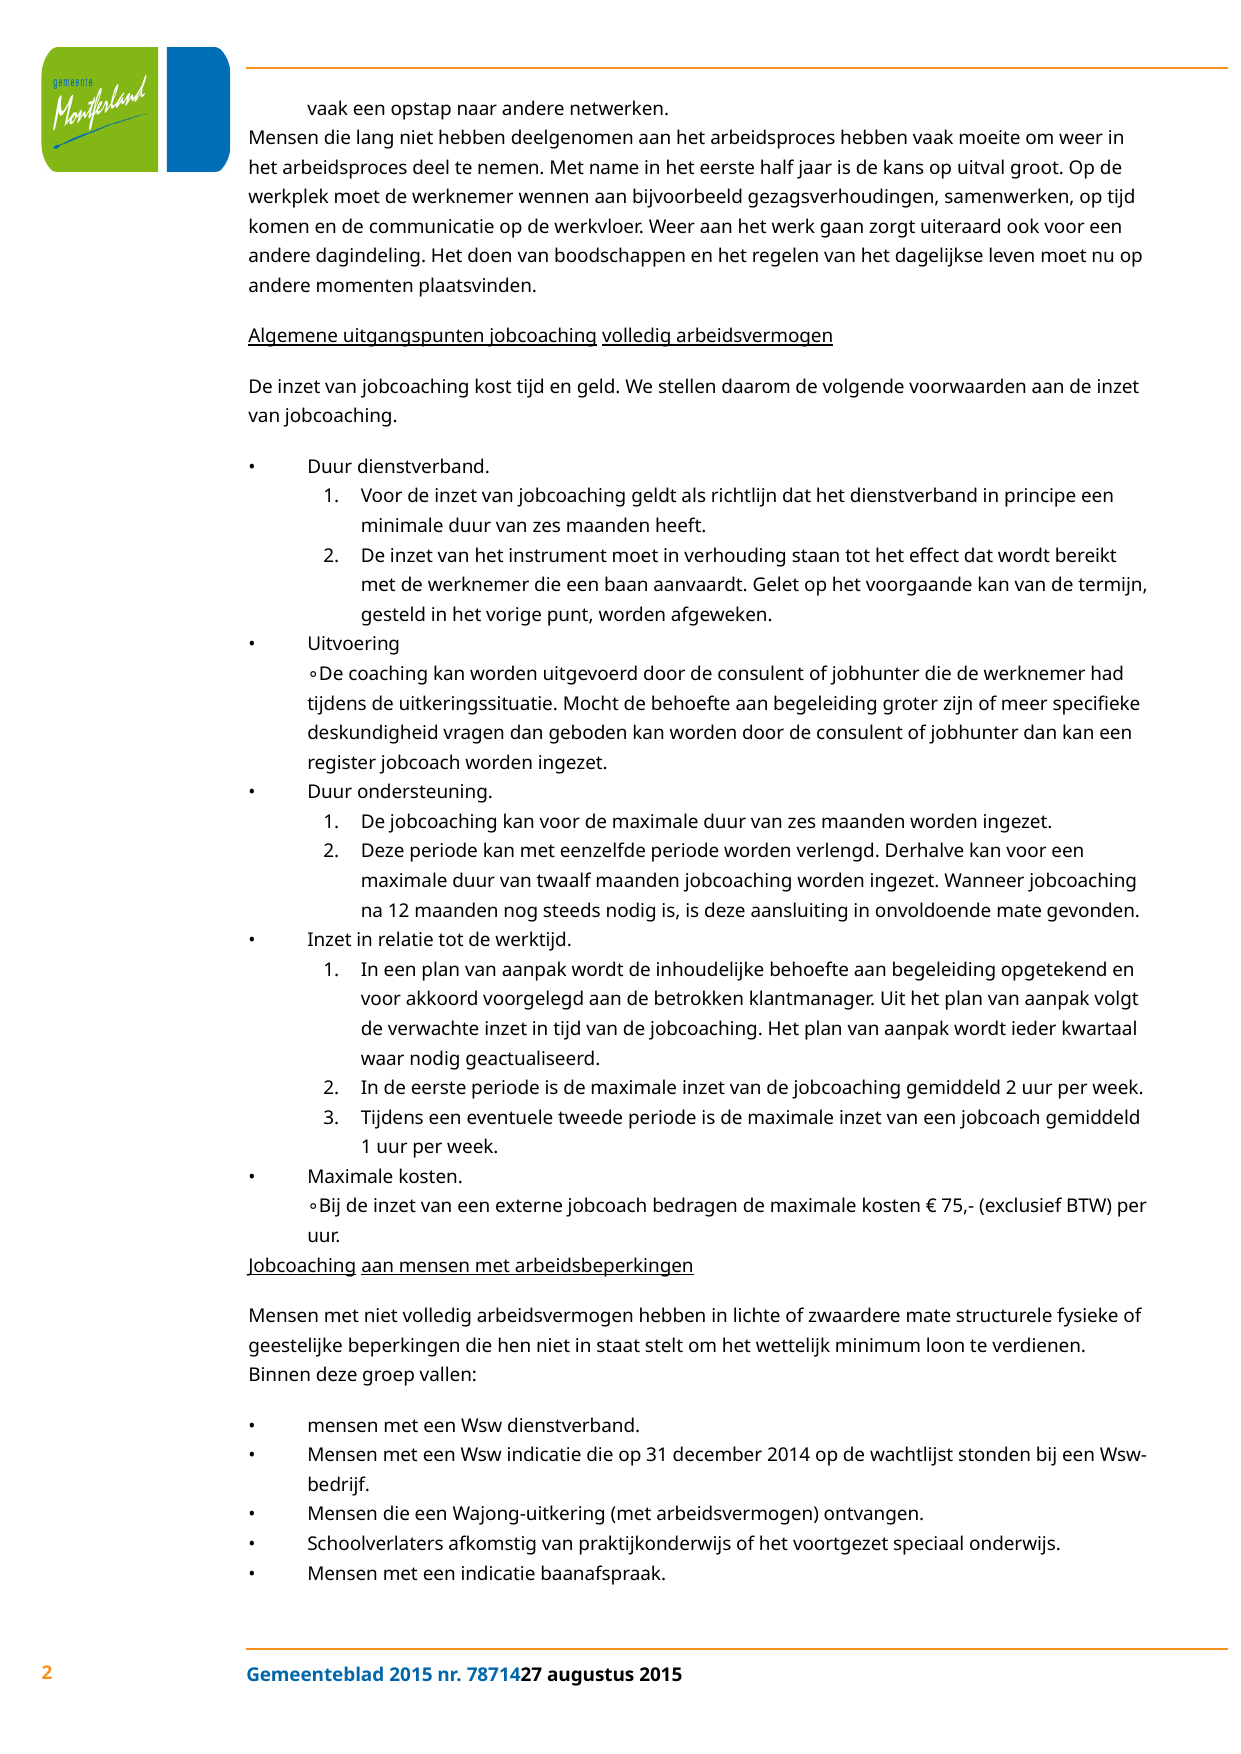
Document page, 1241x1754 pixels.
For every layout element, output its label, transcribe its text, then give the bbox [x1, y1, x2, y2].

list De jobcoaching kan voor de maximale duur van zes maanden worden ingezet. [323, 808, 1152, 834]
text Algemene uitgangspunten jobcoaching volledig arbeidsvermogen [248, 323, 1152, 348]
list Tijdens een eventuele tweede periode is de maximale inzet van een jobcoach gemiddeld 1 uur per week. [323, 1104, 1152, 1159]
list Mensen met een indicatie baanafspraak. [248, 1560, 1152, 1586]
list ∘Bij de inzet van een externe jobcoach bedragen de maximale kosten € 75,- (exclusief BTW) per uur. [248, 1193, 1152, 1248]
list Duur dienstverband. [248, 453, 1152, 479]
list In een plan van aanpak wordt de inhoudelijke behoefte aan begeleiding opgetekend en voor akkoord voorgelegd aan de betrokken klantmanager. Uit het plan van aanpak volgt de verwachte inzet in tijd van de jobcoaching. Het plan van aanpak wordt ieder kwartaal waar nodig geactualiseerd. [323, 956, 1152, 1071]
list mensen met een Wsw dienstverband. [248, 1412, 1152, 1438]
list Maximale kosten. [248, 1163, 1152, 1189]
list Uitvoering [248, 631, 1152, 656]
list Mensen die een Wajong-uitkering (met arbeidsvermogen) ontvangen. [248, 1501, 1152, 1526]
text Jobcoaching aan mensen met arbeidsbeperkingen [248, 1252, 1152, 1278]
list Deze periode kan met eenzelfde periode worden verlengd. Derhalve kan voor een maximale duur van twaalf maanden jobcoaching worden ingezet. Wanneer jobcoaching na 12 maanden nog steeds nodig is, is deze aansluiting in onvoldoende mate gevonden. [323, 838, 1152, 923]
list ∘De coaching kan worden uitgevoerd door de consulent of jobhunter die de werknemer had tijdens de uitkeringssituatie. Mocht de behoefte aan begeleiding groter zijn of meer specifieke deskundigheid vragen dan geboden kan worden door de consulent of jobhunter dan kan een register jobcoach worden ingezet. [248, 660, 1152, 775]
text De inzet van jobcoaching kost tijd en geld. We stellen daarom de volgende voorwaarden aan de inzet van jobcoaching. [248, 373, 1152, 428]
list Voor de inzet van jobcoaching geldt als richtlijn dat het dienstverband in principe een minimale duur van zes maanden heeft. [323, 483, 1152, 538]
text Mensen met niet volledig arbeidsvermogen hebben in lichte of zwaardere mate structurele fysieke of geestelijke beperkingen die hen niet in staat stelt om het wettelijk minimum loon te verdienen. Binnen deze groep vallen: [248, 1302, 1152, 1387]
list Mensen met een Wsw indicatie die op 31 december 2014 op de wachtlijst stonden bij een Wsw-bedrijf. [248, 1441, 1152, 1497]
list Schoolverlaters afkomstig van praktijkonderwijs of het voortgezet speciaal onderwijs. [248, 1530, 1152, 1556]
picture [41, 47, 231, 172]
text Mensen die lang niet hebben deelgenomen aan het arbeidsproces hebben vaak moeite om weer in het arbeidsproces deel te nemen. Met name in het eerste half jaar is de kans op uitval groot. Op de werkplek moet de werknemer wennen aan bijvoorbeeld gezagsverhoudingen, samenwerken, op tijd komen en de communicatie op de werkvloer. Weer aan het werk gaan zorgt uiteraard ook voor een andere dagindeling. Het doen van boodschappen en het regelen van het dagelijkse leven moet nu op andere momenten plaatsvinden. [248, 124, 1152, 298]
list In de eerste periode is de maximale inzet van de jobcoaching gemiddeld 2 uur per week. [323, 1074, 1152, 1100]
list vaak een opstap naar andere netwerken. [248, 95, 1152, 121]
list Duur ondersteuning. [248, 778, 1152, 804]
list Inzet in relatie tot de werktijd. [248, 926, 1152, 952]
list De inzet van het instrument moet in verhouding staan tot het effect dat wordt bereikt met de werknemer die een baan aanvaardt. Gelet op het voorgaande kan van de termijn, gesteld in het vorige punt, worden afgeweken. [323, 542, 1152, 627]
